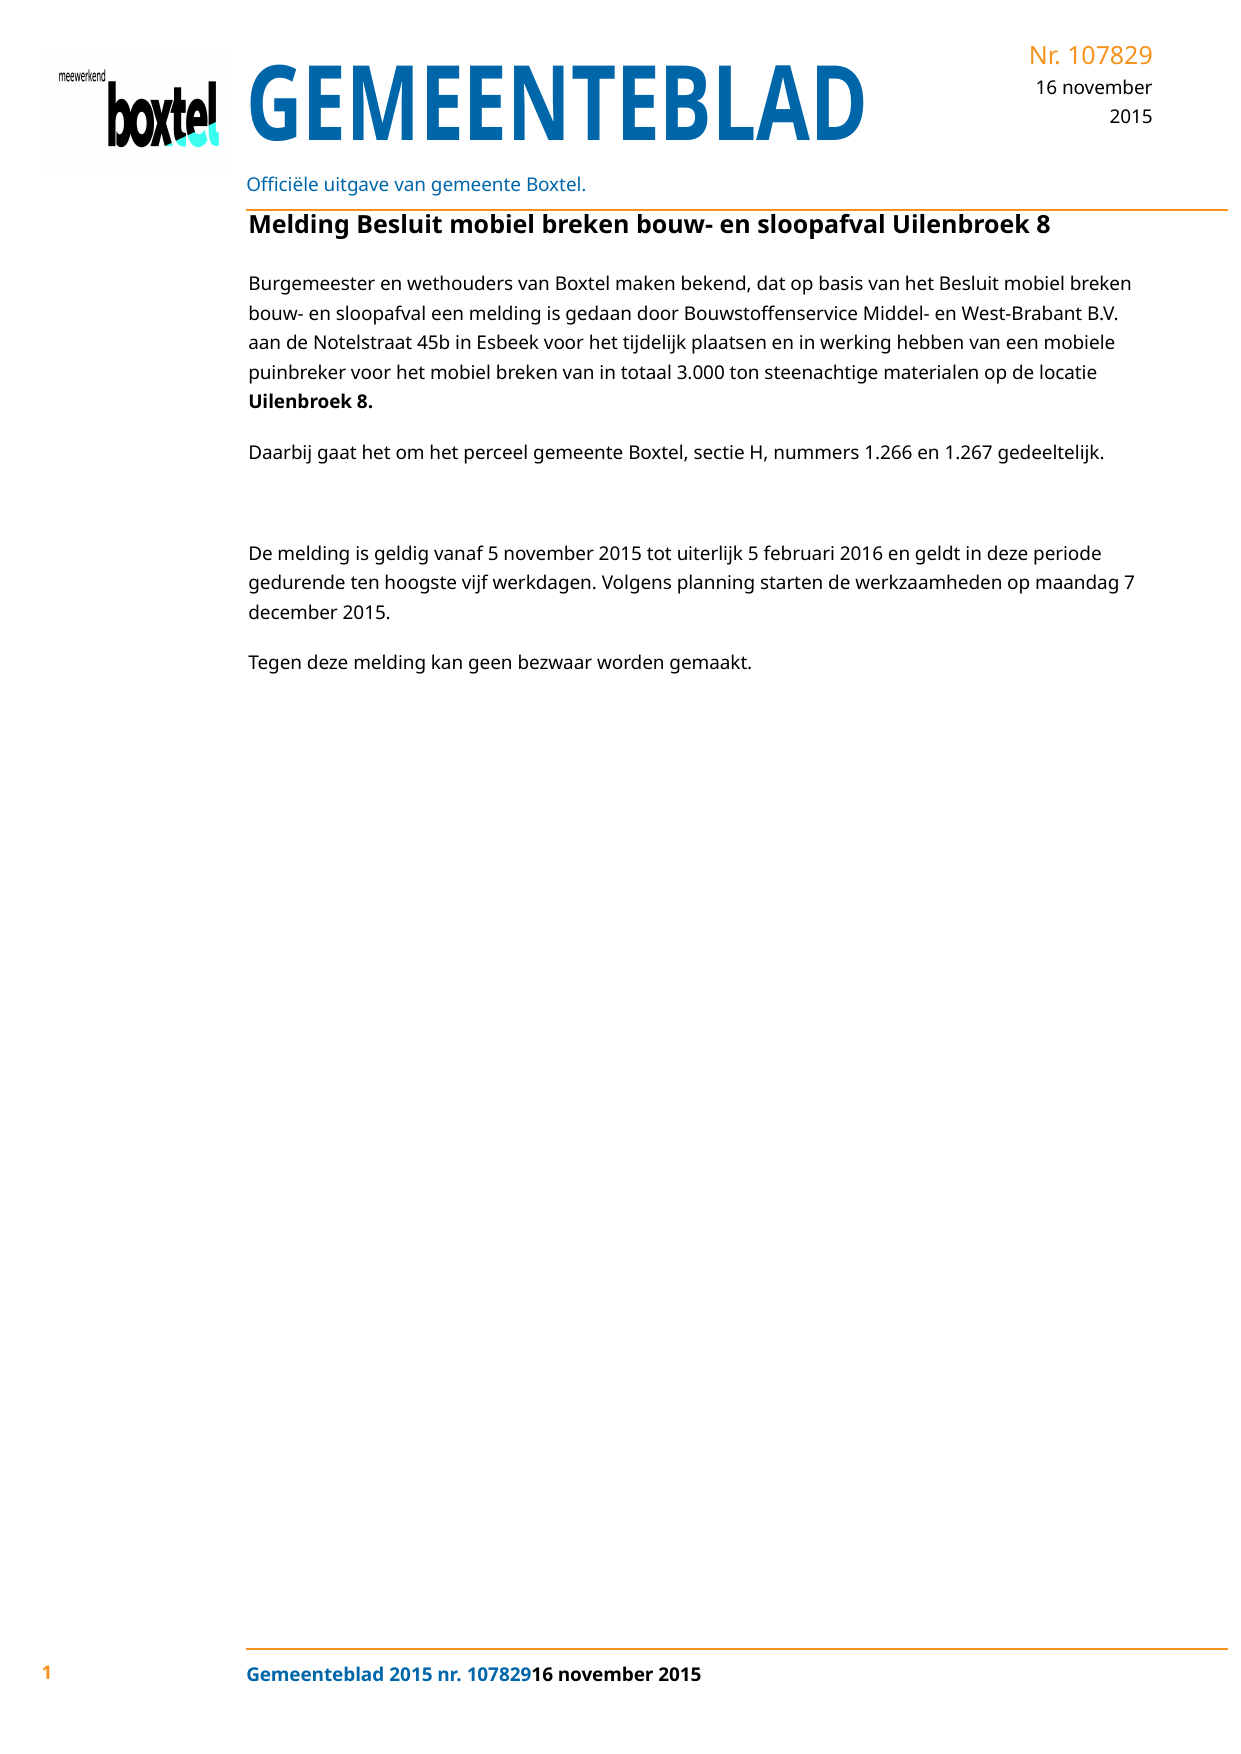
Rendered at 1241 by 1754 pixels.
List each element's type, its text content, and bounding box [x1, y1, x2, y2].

text Daarbij gaat het om het perceel gemeente Boxtel, sectie H, nummers 1.266 en 1.267 gedeeltelijk. [248, 439, 1152, 465]
text De melding is geldig vanaf 5 november 2015 tot uiterlijk 5 februari 2016 en geldt in deze periode gedurende ten hoogste vijf werkdagen. Volgens planning starten de werkzaamheden op maandag 7 december 2015. [248, 540, 1152, 625]
picture [41, 47, 231, 172]
text Burgemeester en wethouders van Boxtel maken bekend, dat op basis van het Besluit mobiel breken bouw- en sloopafval een melding is gedaan door Bouwstoffenservice Middel- en West-Brabant B.V. aan de Notelstraat 45b in Esbeek voor het tijdelijk plaatsen en in werking hebben van een mobiele puinbreker voor het mobiel breken van in totaal 3.000 ton steenachtige materialen op de locatie Uilenbroek 8. [248, 270, 1152, 414]
text Melding Besluit mobiel breken bouw- en sloopafval Uilenbroek 8 [248, 211, 1152, 241]
text Tegen deze melding kan geen bezwaar worden gemaakt. [248, 649, 1152, 675]
